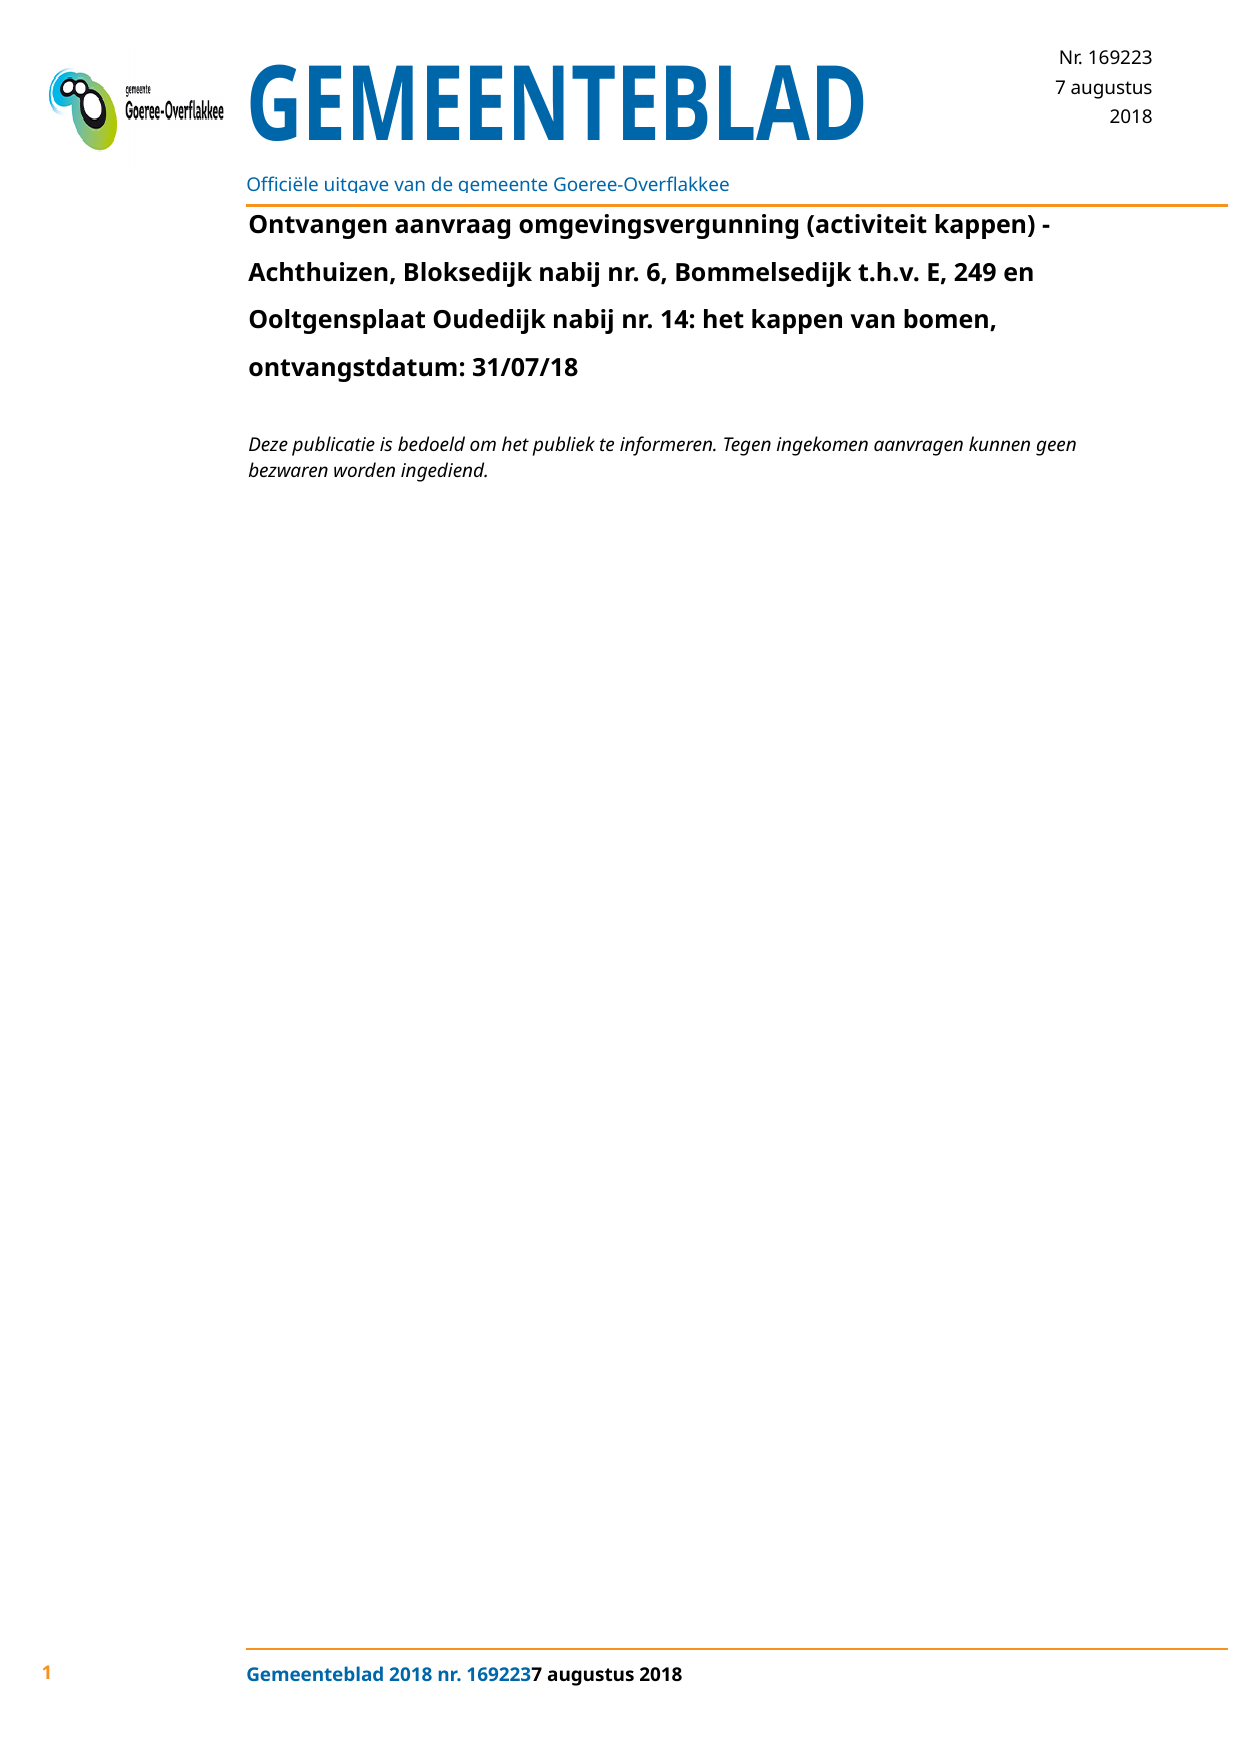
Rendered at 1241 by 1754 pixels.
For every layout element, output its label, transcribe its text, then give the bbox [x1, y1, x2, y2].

text Deze publicatie is bedoeld om het publiek te informeren. Tegen ingekomen aanvragen kunnen geen bezwaren worden ingediend. [248, 431, 1152, 483]
text Ontvangen aanvraag omgevingsvergunning (activiteit kappen) -Achthuizen, Bloksedijk nabij nr. 6, Bommelsedijk t.h.v. E, 249 en Ooltgensplaat Oudedijk nabij nr. 14: het kappen van bomen, ontvangstdatum: 31/07/18 [248, 207, 1152, 384]
picture [41, 47, 231, 172]
